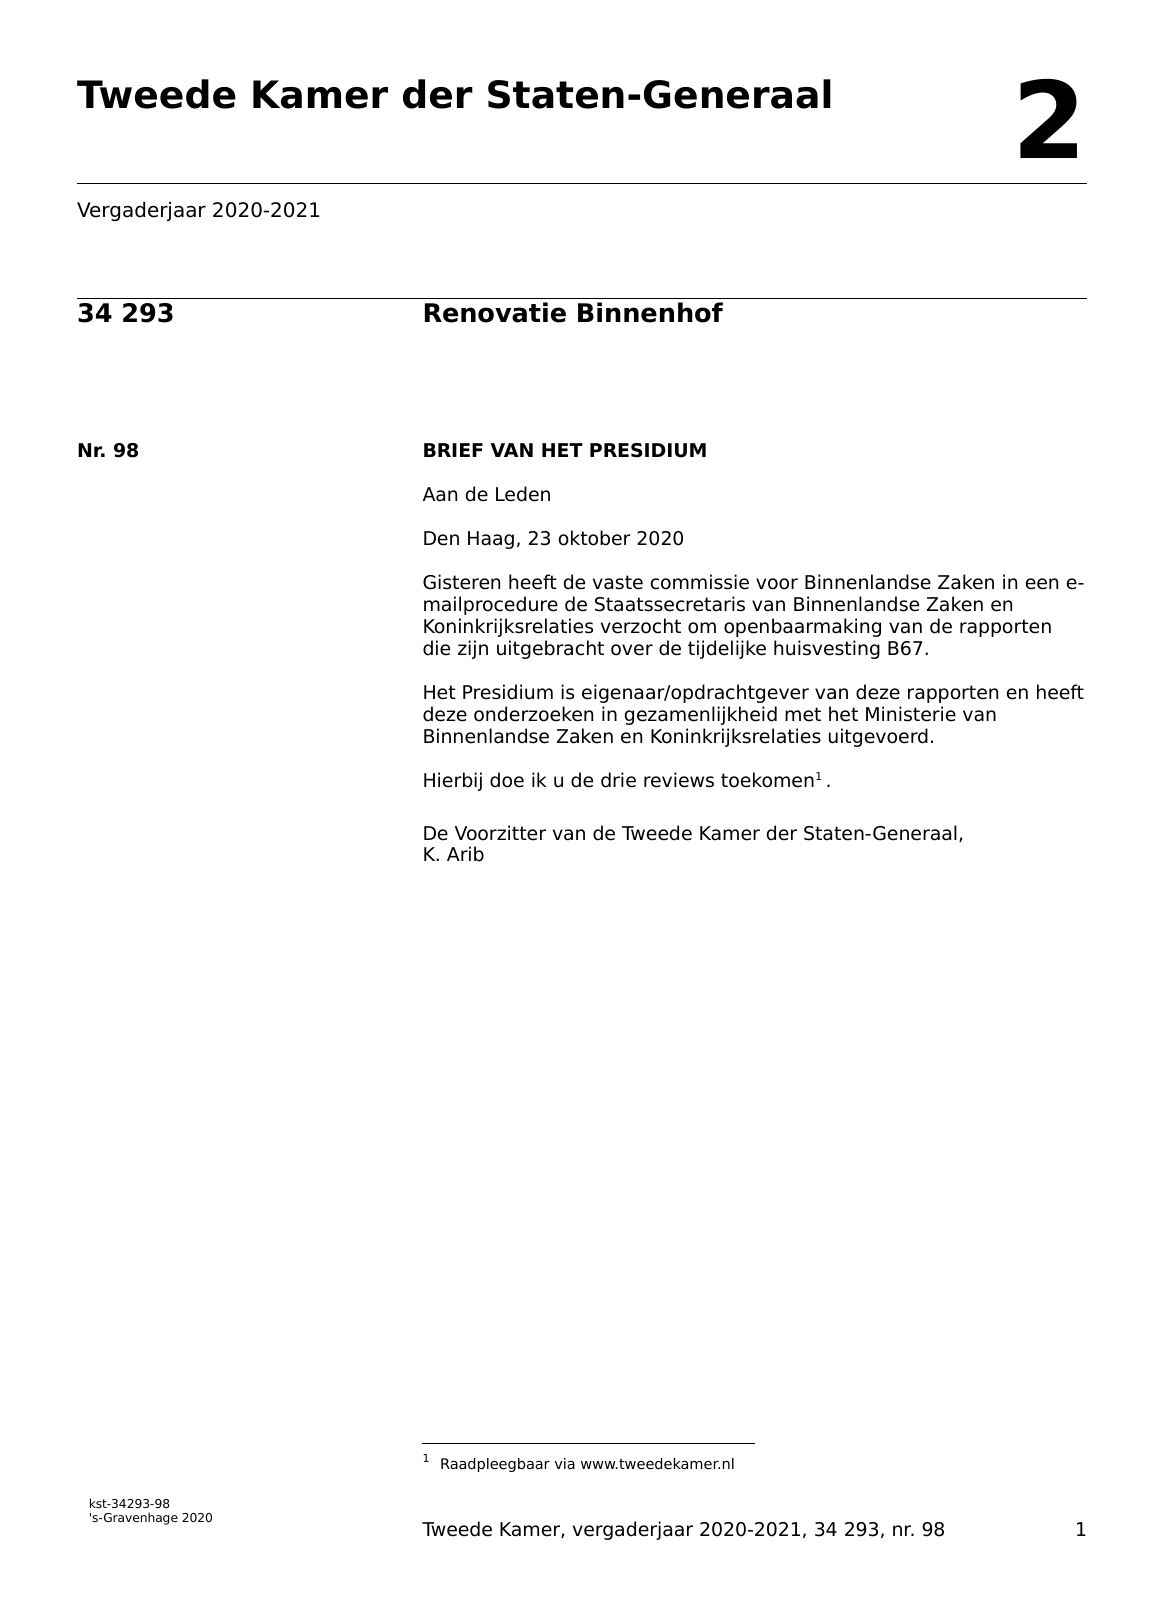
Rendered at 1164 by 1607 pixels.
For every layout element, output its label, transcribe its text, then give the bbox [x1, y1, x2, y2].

text 's-Gravenhage 2020 [88, 1511, 323, 1525]
text Den Haag, 23 oktober 2020 [422, 528, 1087, 550]
text Gisteren heeft de vaste commissie voor Binnenlandse Zaken in een e-mailprocedure de Staatssecretaris van Binnenlandse Zaken en Koninkrijksrelaties verzocht om openbaarmaking van de rapporten die zijn uitgebracht over de tijdelijke huisvesting B67. [422, 572, 1087, 660]
text De Voorzitter van de Tweede Kamer der Staten-Generaal, K. Arib [422, 822, 1087, 866]
table_header 2 [886, 59, 1087, 183]
subtitle 34 293 Renovatie Binnenhof [77, 299, 1087, 329]
table_cell Vergaderjaar 2020-2021 [77, 184, 1087, 298]
text kst-34293-98 [88, 1497, 323, 1511]
text Hierbij doe ik u de drie reviews toekomen. [422, 770, 1087, 792]
text Het Presidium is eigenaar/opdrachtgever van deze rapporten en heeft deze onderzoeken in gezamenlijkheid met het Ministerie van Binnenlandse Zaken en Koninkrijksrelaties uitgevoerd. [422, 682, 1087, 748]
text Raadpleegbaar via www.tweedekamer.nl [422, 1452, 1087, 1474]
subtitle Nr. 98 BRIEF VAN HET PRESIDIUM [77, 440, 1087, 462]
text Aan de Leden [422, 484, 1087, 506]
table_header Tweede Kamer der Staten-Generaal [77, 59, 886, 183]
